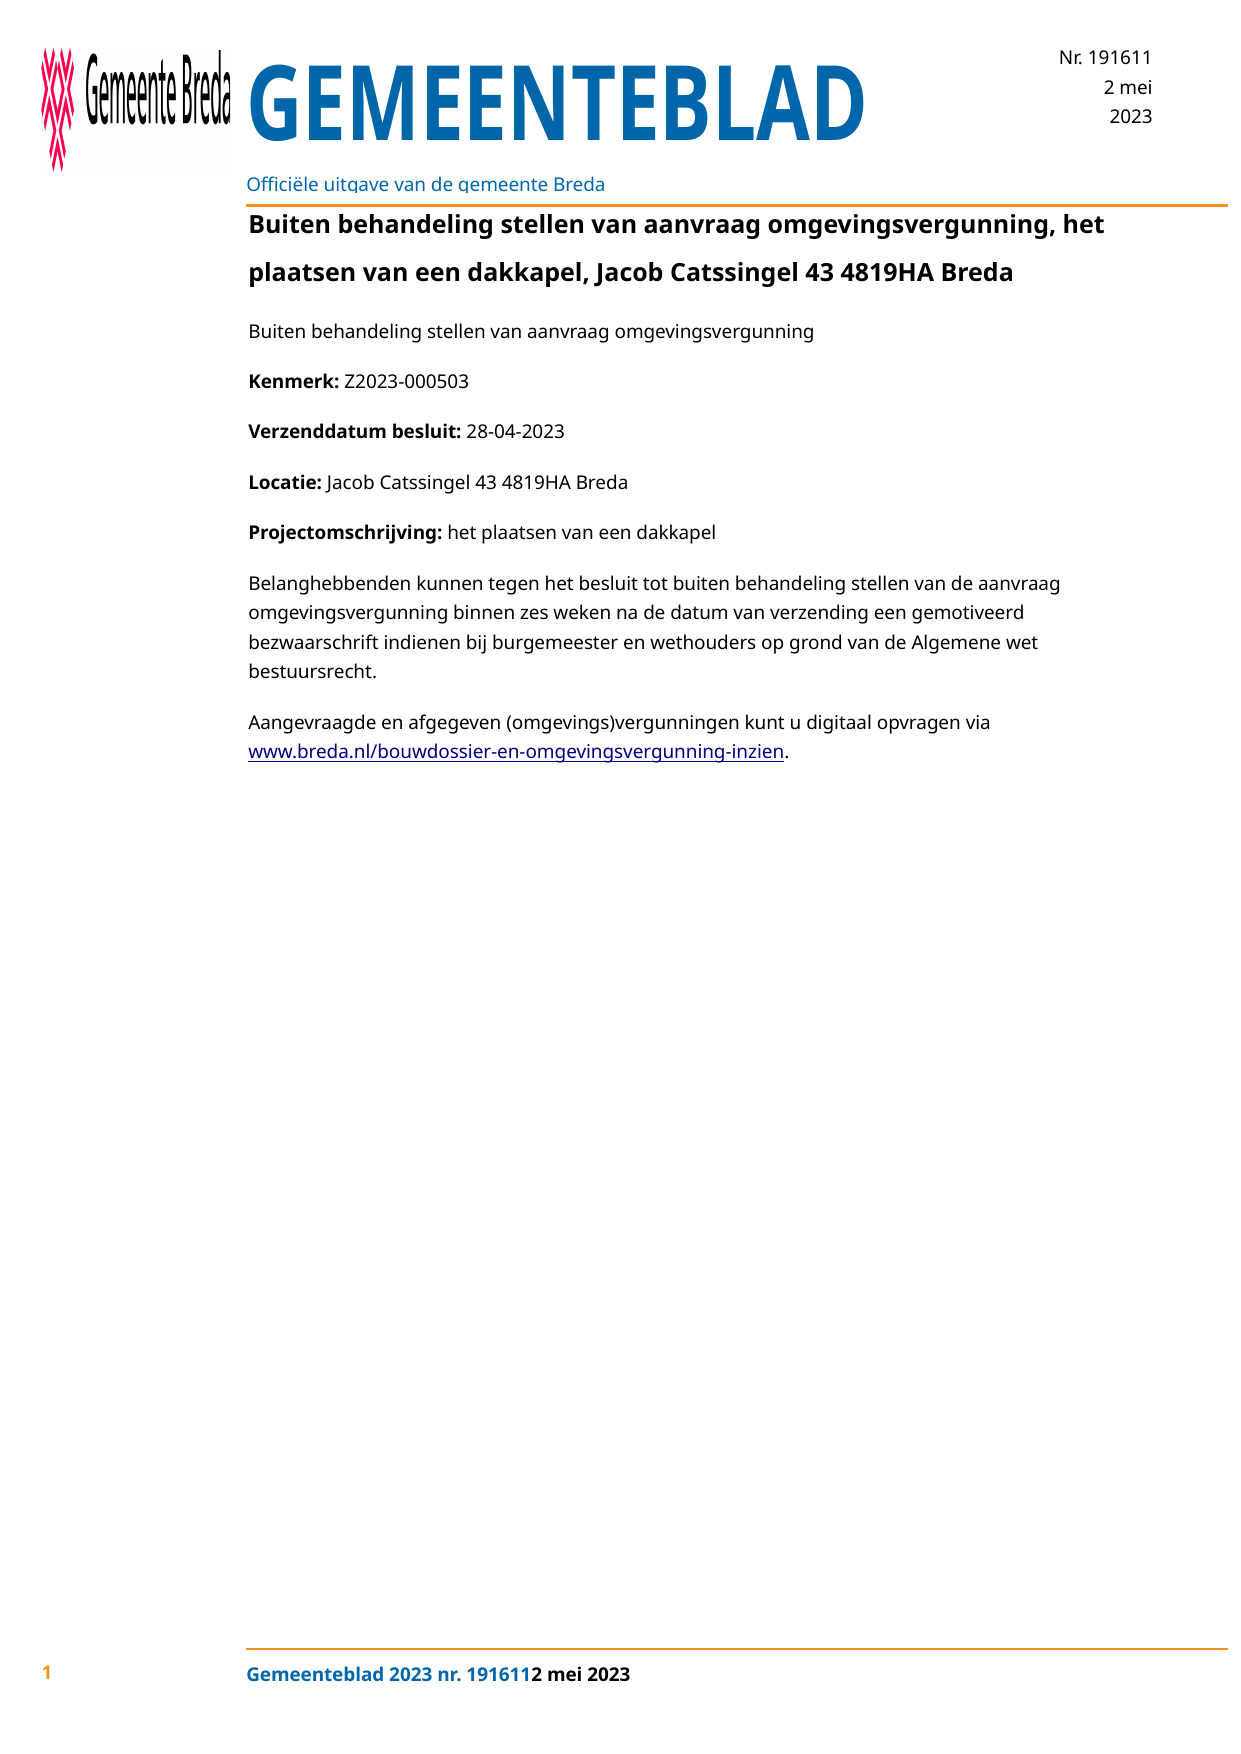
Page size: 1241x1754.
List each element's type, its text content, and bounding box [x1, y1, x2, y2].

text Aangevraagde en afgegeven (omgevings)vergunningen kunt u digitaal opvragen via www.breda.nl/bouwdossier-en-omgevingsvergunning-inzien. [248, 709, 1152, 764]
text Buiten behandeling stellen van aanvraag omgevingsvergunning, het plaatsen van een dakkapel, Jacob Catssingel 43 4819HA Breda [248, 207, 1152, 288]
text Belanghebbenden kunnen tegen het besluit tot buiten behandeling stellen van de aanvraag omgevingsvergunning binnen zes weken na de datum van verzending een gemotiveerd bezwaarschrift indienen bij burgemeester en wethouders op grond van de Algemene wet bestuursrecht. [248, 570, 1152, 684]
text Buiten behandeling stellen van aanvraag omgevingsvergunning [248, 318, 1152, 344]
text Locatie: Jacob Catssingel 43 4819HA Breda [248, 469, 1152, 495]
text Projectomschrijving: het plaatsen van een dakkapel [248, 519, 1152, 545]
picture [41, 47, 231, 172]
text Kenmerk: Z2023-000503 [248, 368, 1152, 394]
text Verzenddatum besluit: 28-04-2023 [248, 419, 1152, 444]
